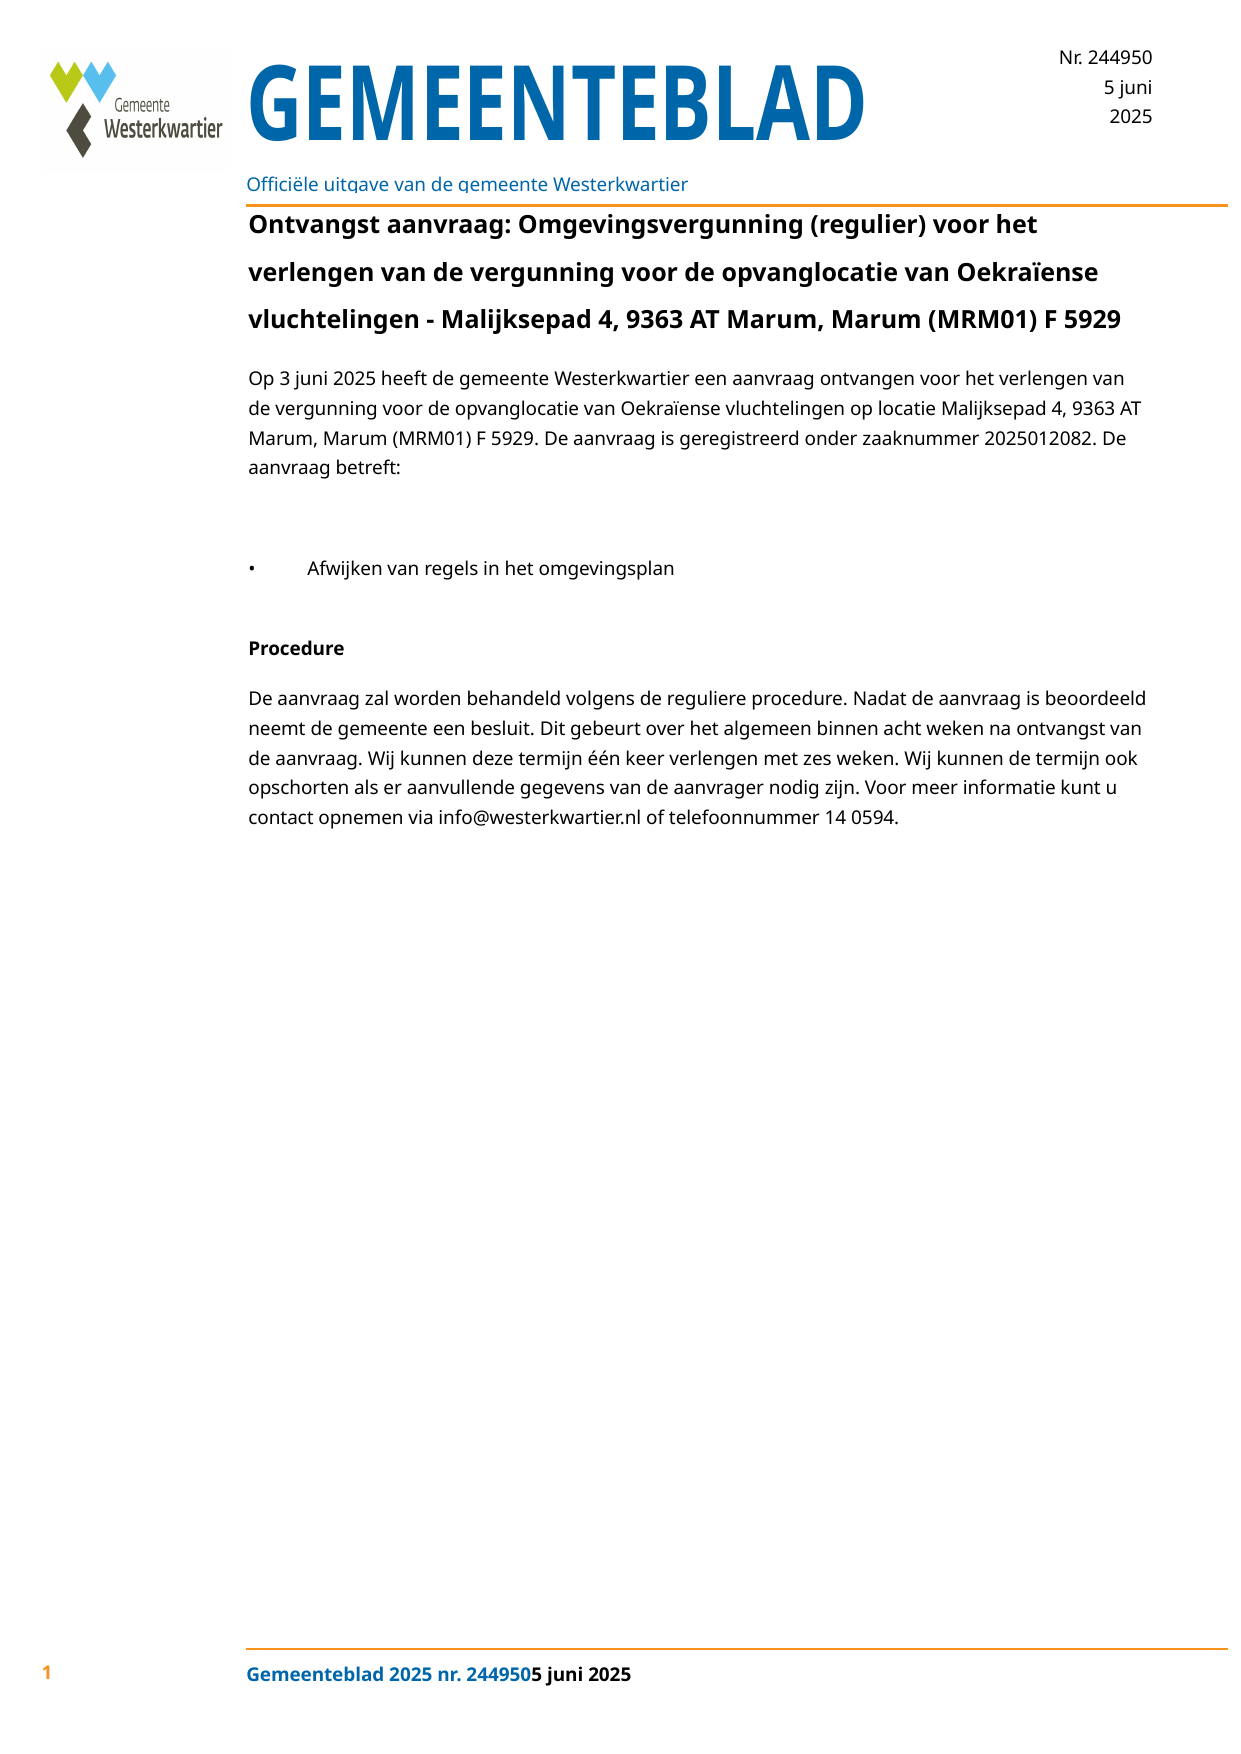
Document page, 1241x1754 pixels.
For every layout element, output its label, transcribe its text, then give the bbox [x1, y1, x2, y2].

text Op 3 juni 2025 heeft de gemeente Westerkwartier een aanvraag ontvangen voor het verlengen van de vergunning voor de opvanglocatie van Oekraïense vluchtelingen op locatie Malijksepad 4, 9363 AT Marum, Marum (MRM01) F 5929. De aanvraag is geregistreerd onder zaaknummer 2025012082. De aanvraag betreft: [248, 366, 1152, 480]
text Ontvangst aanvraag: Omgevingsvergunning (regulier) voor het verlengen van de vergunning voor de opvanglocatie van Oekraïense vluchtelingen - Malijksepad 4, 9363 AT Marum, Marum (MRM01) F 5929 [248, 207, 1152, 336]
text De aanvraag zal worden behandeld volgens de reguliere procedure. Nadat de aanvraag is beoordeeld neemt de gemeente een besluit. Dit gebeurt over het algemeen binnen acht weken na ontvangst van de aanvraag. Wij kunnen deze termijn één keer verlengen met zes weken. Wij kunnen de termijn ook opschorten als er aanvullende gegevens van de aanvrager nodig zijn. Voor meer informatie kunt u contact opnemen via info@westerkwartier.nl of telefoonnummer 14 0594. [248, 686, 1152, 829]
list Afwijken van regels in het omgevingsplan [248, 555, 1152, 581]
picture [41, 47, 231, 172]
text Procedure [248, 635, 1152, 661]
